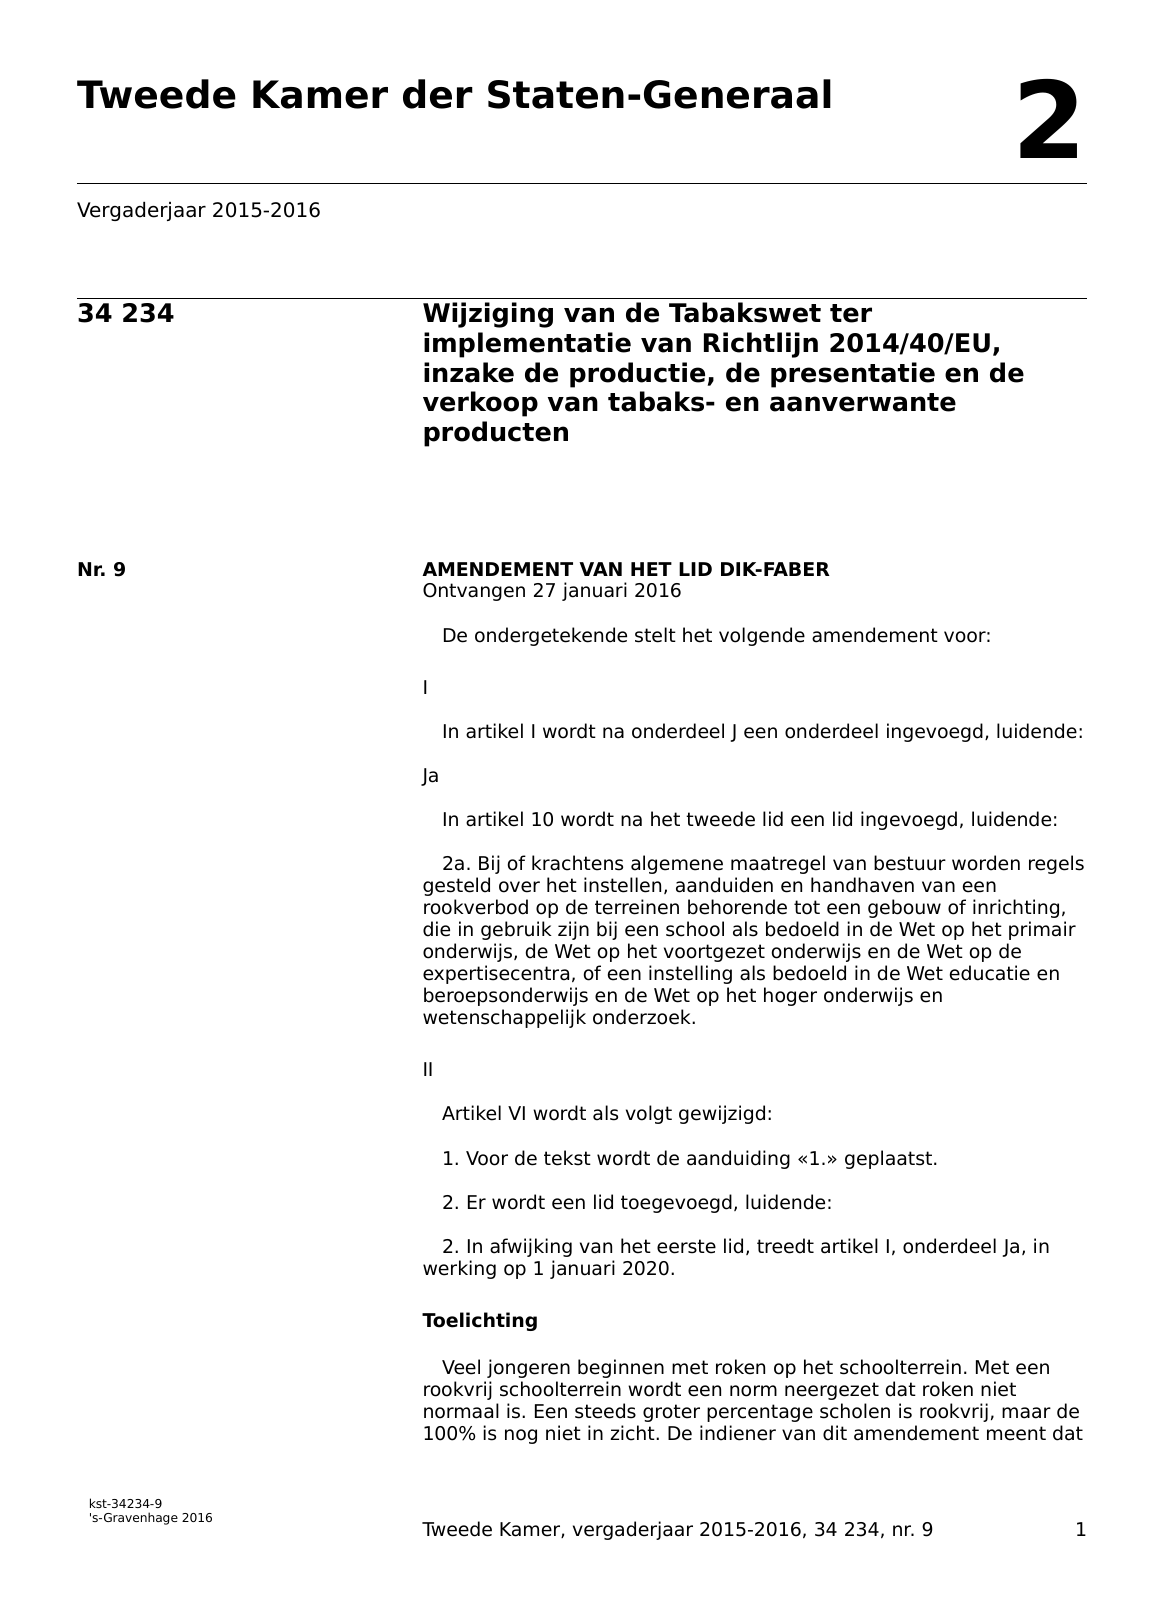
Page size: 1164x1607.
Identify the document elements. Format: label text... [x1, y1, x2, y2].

subtitle II [422, 1059, 1087, 1081]
text 2a. Bij of krachtens algemene maatregel van bestuur worden regels gesteld over het instellen, aanduiden en handhaven van een rookverbod op de terreinen behorende tot een gebouw of inrichting, die in gebruik zijn bij een school als bedoeld in de Wet op het primair onderwijs, de Wet op het voortgezet onderwijs en de Wet op de expertisecentra, of een instelling als bedoeld in de Wet educatie en beroepsonderwijs en de Wet op het hoger onderwijs en wetenschappelijk onderzoek. [422, 853, 1087, 1029]
text In artikel I wordt na onderdeel J een onderdeel ingevoegd, luidende: [422, 721, 1087, 743]
text kst-34234-9 [88, 1497, 323, 1511]
text Veel jongeren beginnen met roken op het schoolterrein. Met een rookvrij schoolterrein wordt een norm neergezet dat roken niet normaal is. Een steeds groter percentage scholen is rookvrij, maar de 100% is nog niet in zicht. De indiener van dit amendement meent dat [422, 1357, 1087, 1444]
text 2. In afwijking van het eerste lid, treedt artikel I, onderdeel Ja, in werking op 1 januari 2020. [422, 1236, 1087, 1280]
text Ontvangen 27 januari 2016 [422, 580, 1087, 602]
subtitle Toelichting [422, 1310, 1087, 1332]
subtitle I [422, 677, 1087, 698]
text 2. Er wordt een lid toegevoegd, luidende: [422, 1192, 1087, 1213]
table_header 2 [886, 59, 1087, 183]
table_cell Vergaderjaar 2015-2016 [77, 184, 1087, 298]
subtitle Nr. 9 AMENDEMENT VAN HET LID DIK-FABER [77, 558, 1087, 580]
text In artikel 10 wordt na het tweede lid een lid ingevoegd, luidende: [422, 809, 1087, 831]
text 1. Voor de tekst wordt de aanduiding «1.» geplaatst. [422, 1147, 1087, 1169]
text Ja [422, 765, 1087, 787]
subtitle 34 234 Wijziging van de Tabakswet ter implementatie van Richtlijn 2014/40/EU, inzake de productie, de presentatie en de verkoop van tabaks- en aanverwante producten [77, 299, 1087, 447]
text De ondergetekende stelt het volgende amendement voor: [422, 624, 1087, 647]
text 's-Gravenhage 2016 [88, 1511, 323, 1525]
text Artikel VI wordt als volgt gewijzigd: [422, 1103, 1087, 1125]
table_header Tweede Kamer der Staten-Generaal [77, 59, 886, 183]
